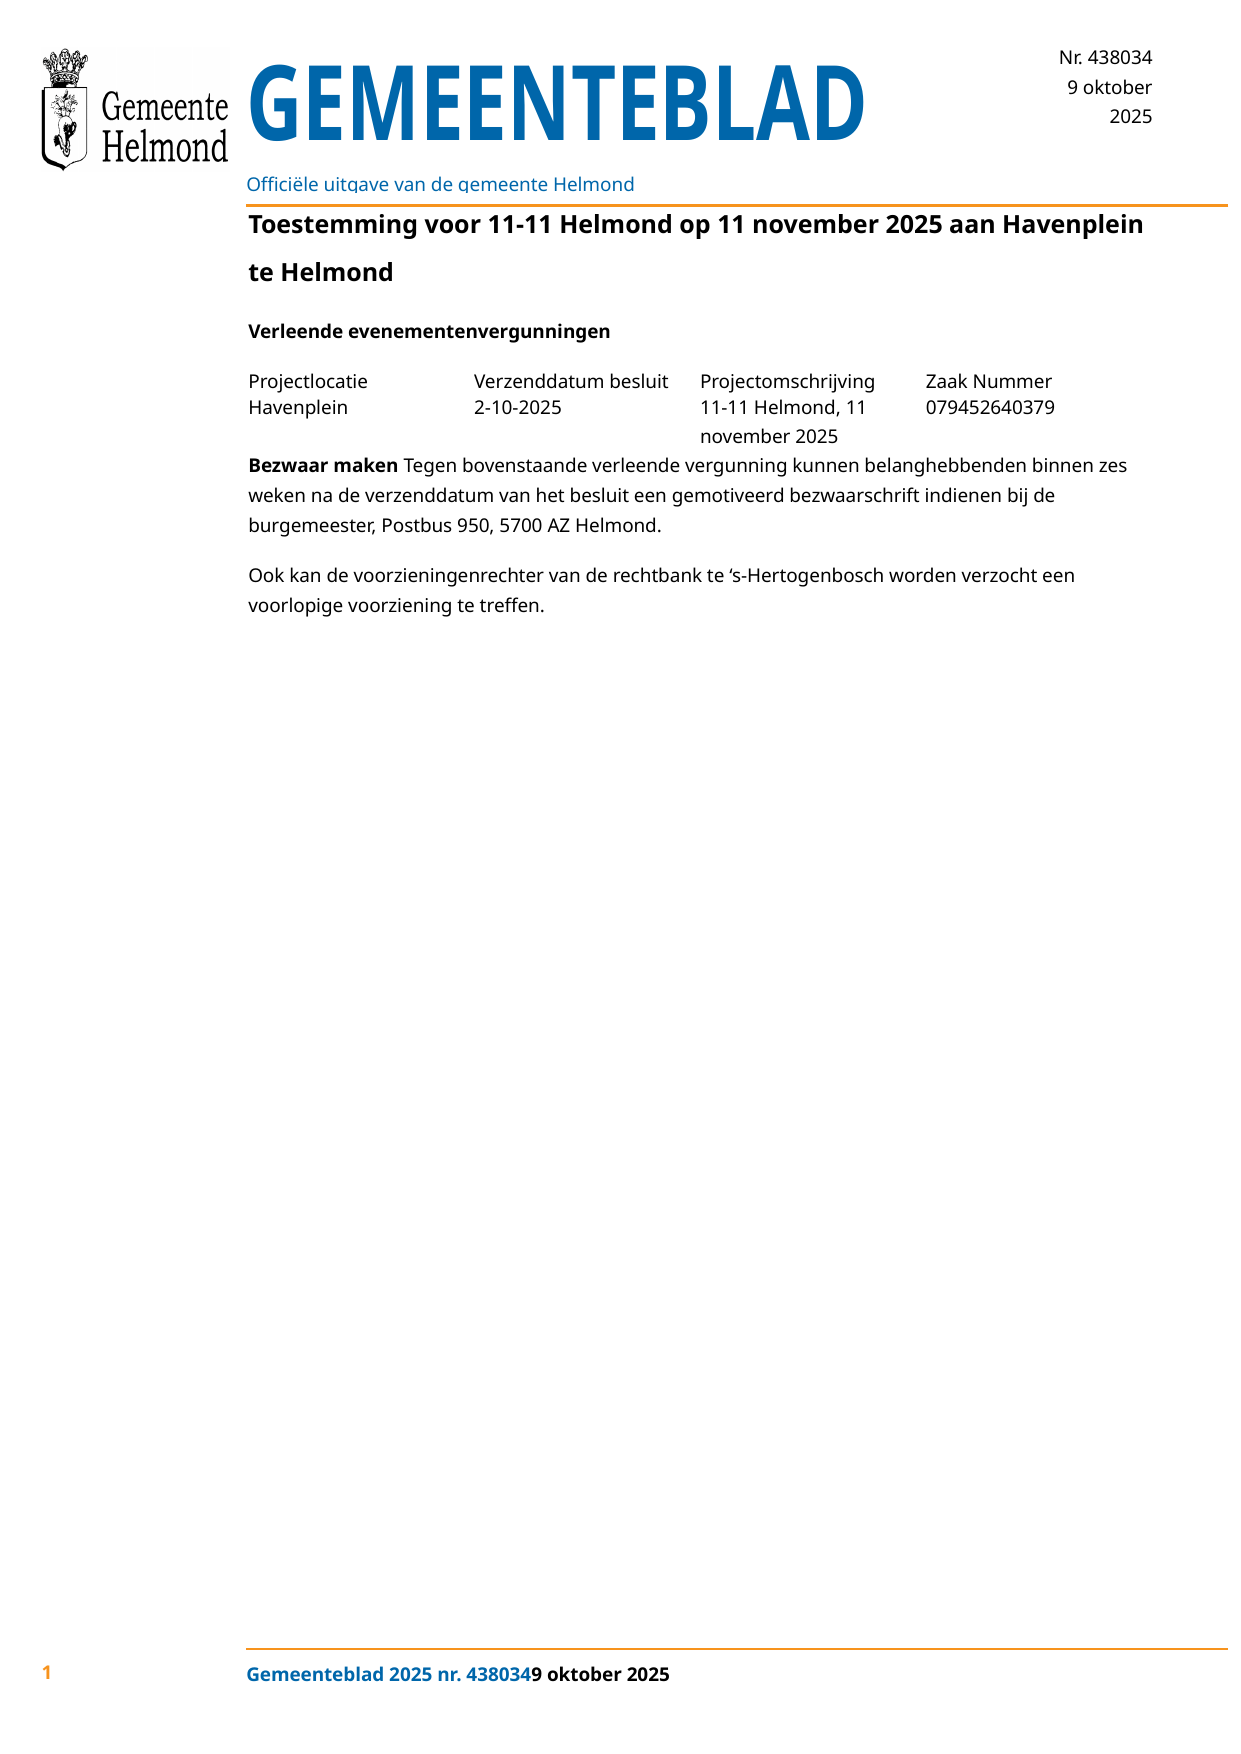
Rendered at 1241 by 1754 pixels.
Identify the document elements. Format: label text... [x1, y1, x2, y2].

table_header Verzenddatum besluit [474, 369, 700, 394]
text Verleende evenementenvergunningen [248, 318, 1152, 344]
text Toestemming voor 11-11 Helmond op 11 november 2025 aan Havenplein te Helmond [248, 207, 1152, 288]
table_cell 2-10-2025 [474, 394, 700, 449]
picture [41, 47, 231, 172]
table_cell 11-11 Helmond, 11 november 2025 [700, 394, 926, 449]
table_header Projectomschrijving [700, 369, 926, 394]
table_cell Havenplein [248, 394, 474, 449]
text Ook kan de voorzieningenrechter van de rechtbank te ‘s-Hertogenbosch worden verzocht een voorlopige voorziening te treffen. [248, 562, 1152, 618]
text Bezwaar maken Tegen bovenstaande verleende vergunning kunnen belanghebbenden binnen zes weken na de verzenddatum van het besluit een gemotiveerd bezwaarschrift indienen bij de burgemeester, Postbus 950, 5700 AZ Helmond. [248, 453, 1152, 538]
table_cell 079452640379 [926, 394, 1152, 449]
table_header Projectlocatie [248, 369, 474, 394]
table_header Zaak Nummer [926, 369, 1152, 394]
